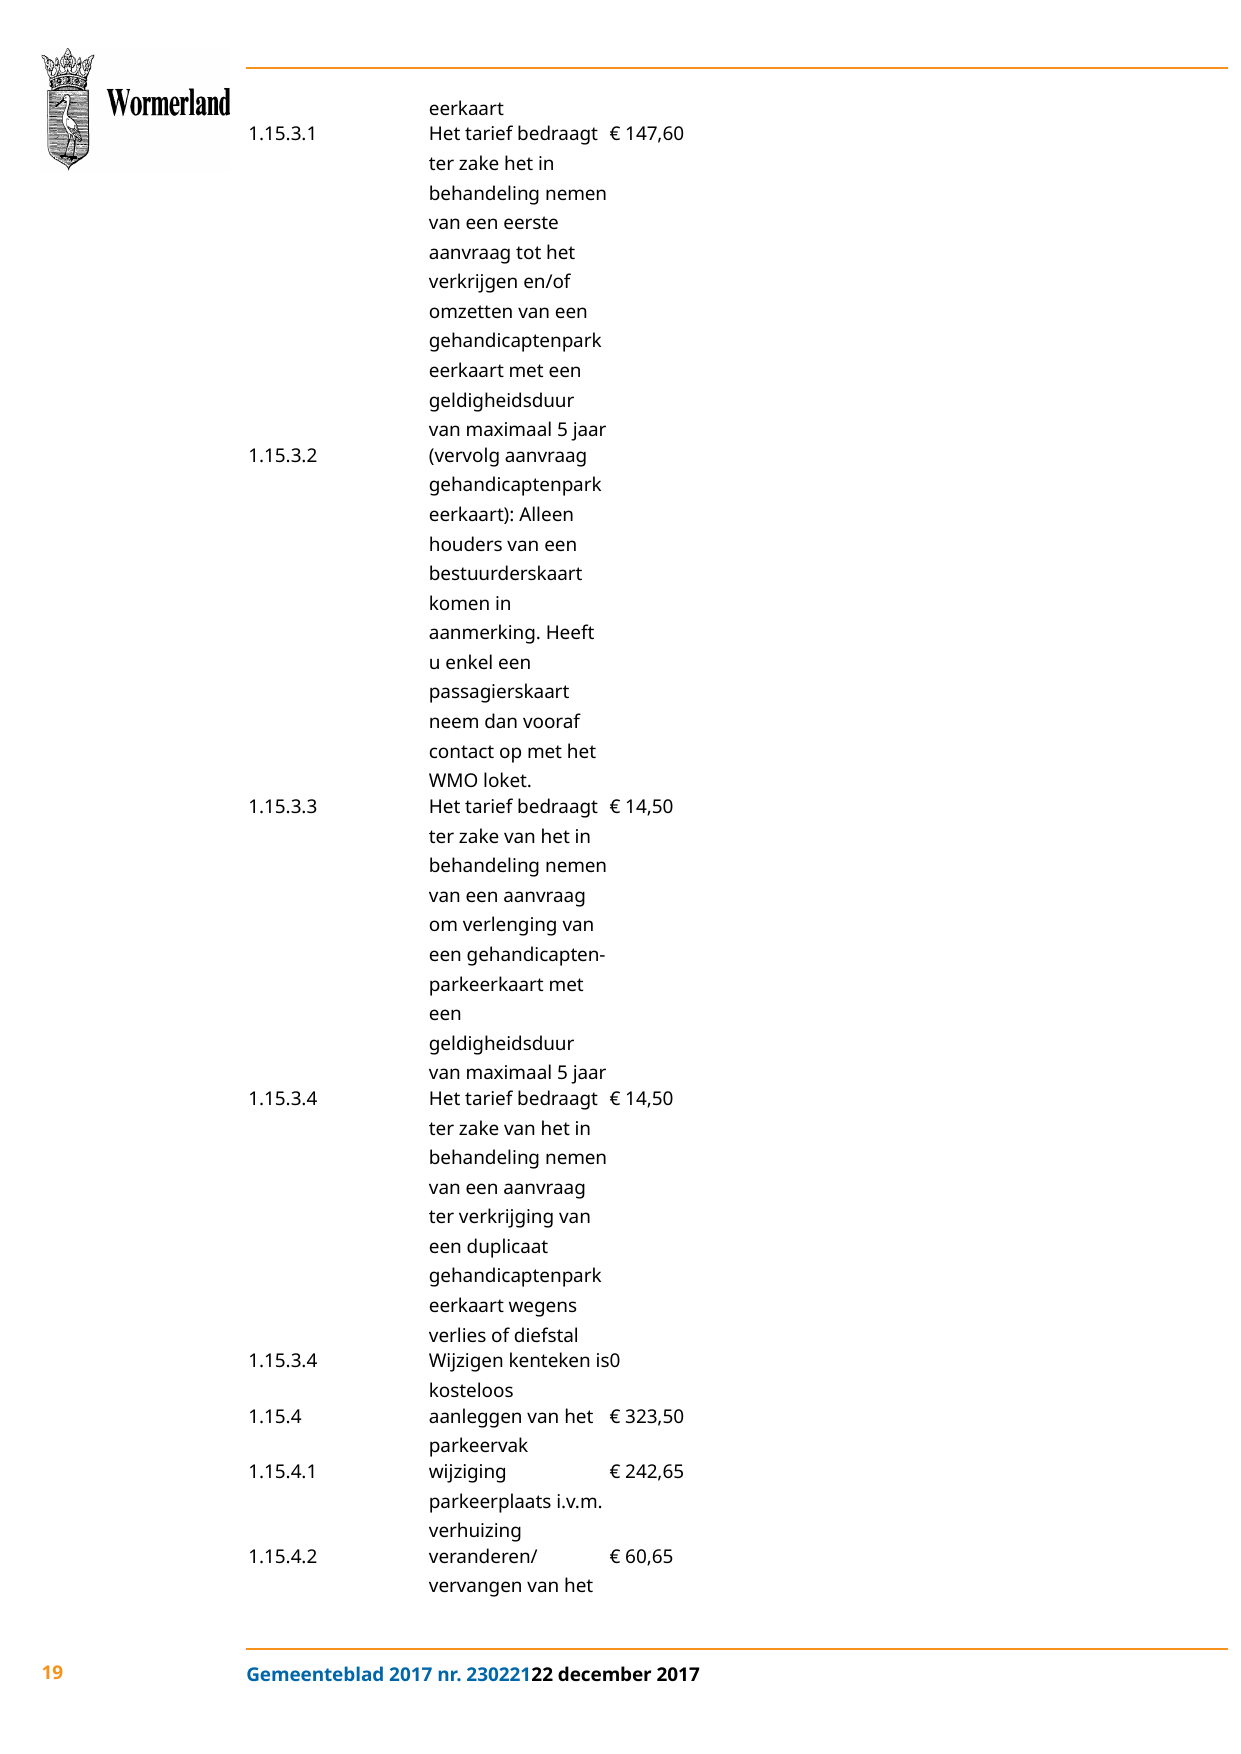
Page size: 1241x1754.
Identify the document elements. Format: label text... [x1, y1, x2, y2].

table_cell aanleggen van het parkeervak [429, 1403, 609, 1458]
table_cell veranderen/vervangen van het [429, 1543, 609, 1598]
table_cell 1.15.4 [248, 1403, 429, 1458]
table_cell € 242,65 [609, 1458, 790, 1543]
table_cell [609, 442, 790, 793]
table_cell 0 [609, 1348, 790, 1403]
table_cell 1.15.3.2 [248, 442, 429, 793]
table_cell 1.15.4.2 [248, 1543, 429, 1598]
table_cell € 60,65 [609, 1543, 790, 1598]
table_cell Het tarief bedraagt ter zake van het in behandeling nemen van een aanvraag ter verkrijging van een duplicaat gehandicaptenparkeerkaart wegens verlies of diefstal [429, 1085, 609, 1348]
table_cell Het tarief bedraagt ter zake van het in behandeling nemen van een aanvraag om verlenging van een gehandicapten-parkeerkaart met een geldigheidsduur van maximaal 5 jaar [429, 793, 609, 1085]
table_cell 1.15.3.4 [248, 1085, 429, 1348]
table_cell € 323,50 [609, 1403, 790, 1458]
table_cell 1.15.4.1 [248, 1458, 429, 1543]
table_cell eerkaart [429, 95, 609, 121]
table_cell (vervolg aanvraag gehandicaptenparkeerkaart): Alleen houders van een bestuurderskaart komen in aanmerking. Heeft u enkel een passagierskaart neem dan vooraf contact op met het WMO loket. [429, 442, 609, 793]
table_cell 1.15.3.1 [248, 121, 429, 442]
table_cell € 14,50 [609, 793, 790, 1085]
table_cell wijziging parkeerplaats i.v.m. verhuizing [429, 1458, 609, 1543]
table_cell 1.15.3.4 [248, 1348, 429, 1403]
picture [41, 47, 231, 172]
table_cell € 14,50 [609, 1085, 790, 1348]
table_cell [609, 95, 790, 121]
table_cell [248, 95, 429, 121]
table_cell 1.15.3.3 [248, 793, 429, 1085]
table_cell Wijzigen kenteken is kosteloos [429, 1348, 609, 1403]
table_cell € 147,60 [609, 121, 790, 442]
table_cell Het tarief bedraagt ter zake het in behandeling nemen van een eerste aanvraag tot het verkrijgen en/of omzetten van een gehandicaptenparkeerkaart met een geldigheidsduur van maximaal 5 jaar [429, 121, 609, 442]
